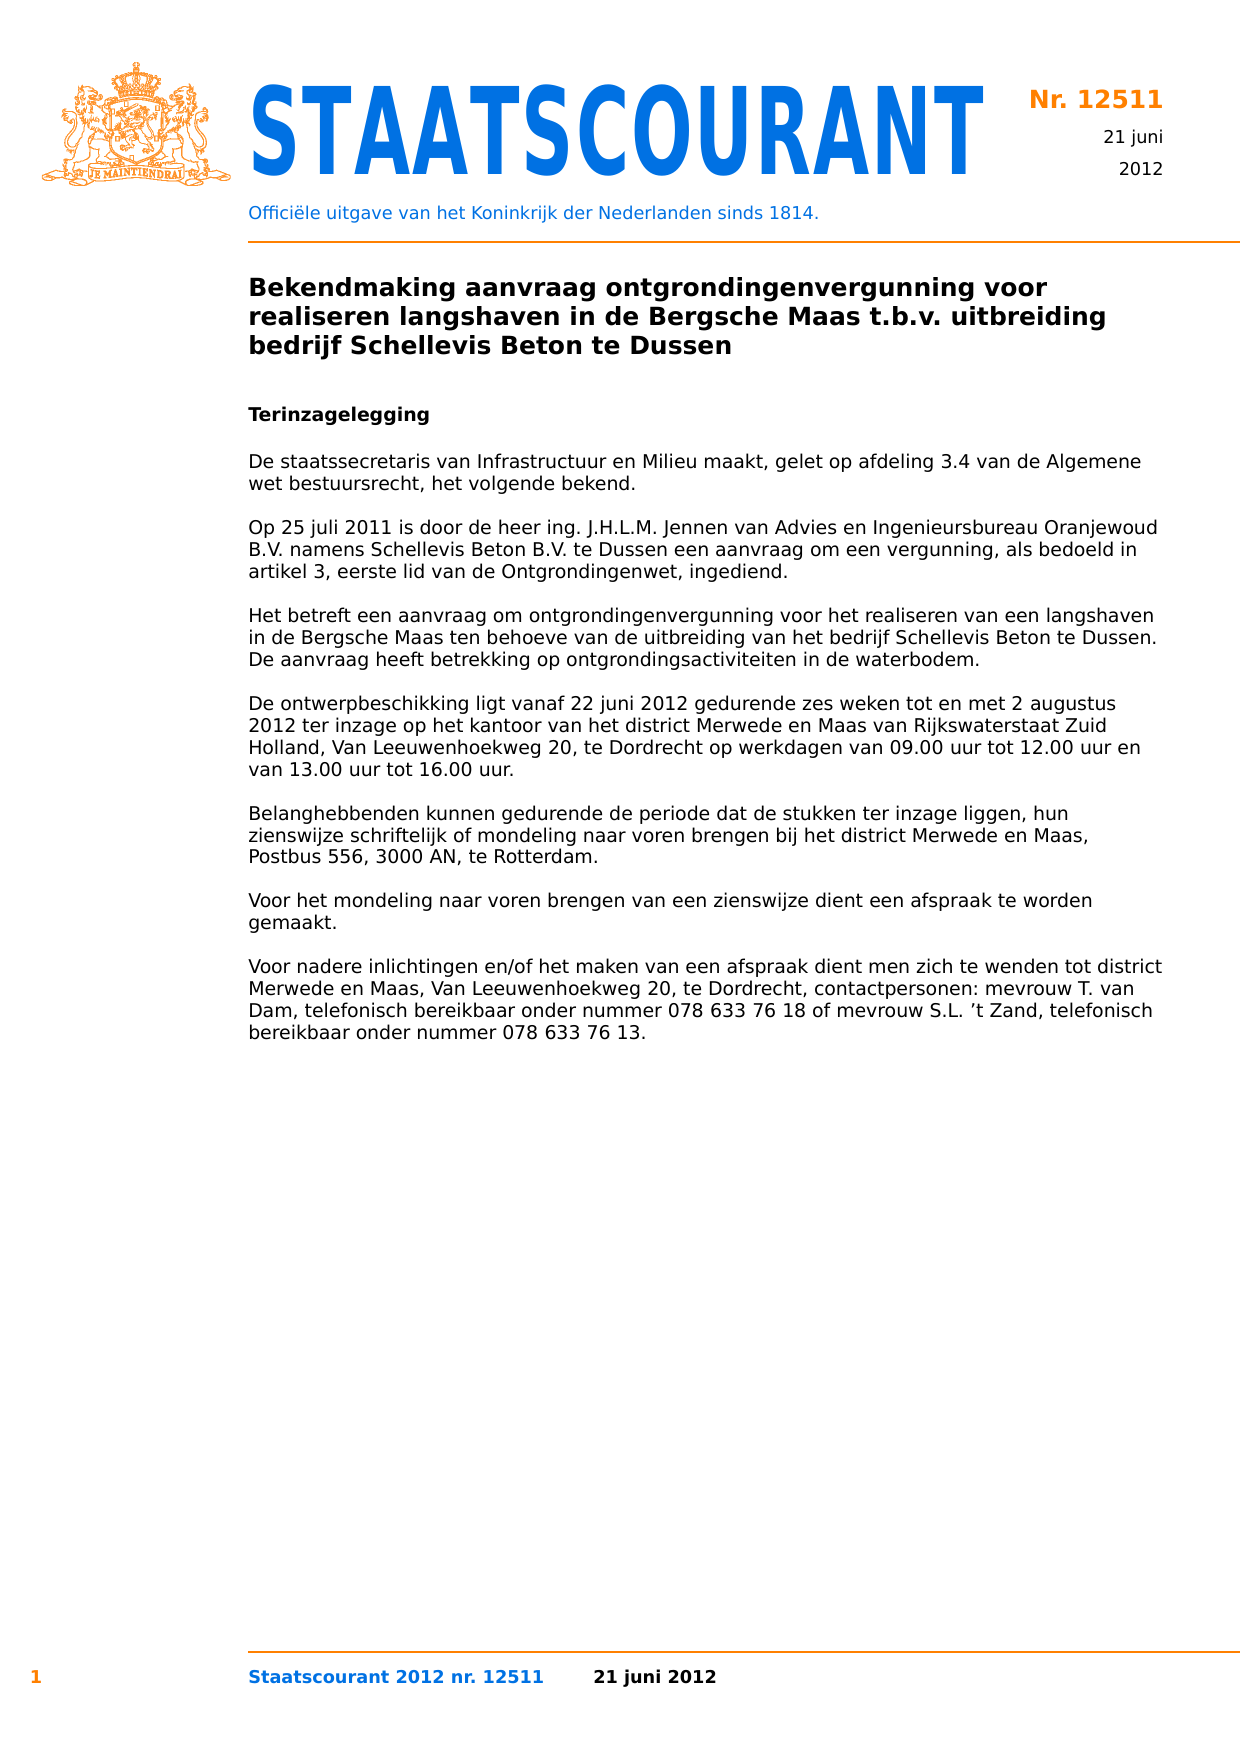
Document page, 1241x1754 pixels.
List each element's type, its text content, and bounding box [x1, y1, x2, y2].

text Voor nadere inlichtingen en/of het maken van een afspraak dient men zich te wenden tot district Merwede en Maas, Van Leeuwenhoekweg 20, te Dordrecht, contactpersonen: mevrouw T. van Dam, telefonisch bereikbaar onder nummer 078 633 76 18 of mevrouw S.L. ’t Zand, telefonisch bereikbaar onder nummer 078 633 76 13. [248, 956, 1163, 1044]
text De staatssecretaris van Infrastructuur en Milieu maakt, gelet op afdeling 3.4 van de Algemene wet bestuursrecht, het volgende bekend. [248, 451, 1163, 495]
subtitle Terinzagelegging [248, 404, 1163, 426]
table_header [25, 62, 248, 241]
table_cell 21 juni [998, 121, 1240, 153]
table_header STAATSCOURANT [248, 62, 998, 203]
text Het betreft een aanvraag om ontgrondingenvergunning voor het realiseren van een langshaven in de Bergsche Maas ten behoeve van de uitbreiding van het bedrijf Schellevis Beton te Dussen. De aanvraag heeft betrekking op ontgrondingsactiviteiten in de waterbodem. [248, 605, 1163, 671]
subtitle Bekendmaking aanvraag ontgrondingenvergunning voor realiseren langshaven in de Bergsche Maas t.b.v. uitbreiding bedrijf Schellevis Beton te Dussen [248, 273, 1163, 361]
table_cell 2012 [998, 153, 1240, 203]
text De ontwerpbeschikking ligt vanaf 22 juni 2012 gedurende zes weken tot en met 2 augustus 2012 ter inzage op het kantoor van het district Merwede en Maas van Rijkswaterstaat Zuid Holland, Van Leeuwenhoekweg 20, te Dordrecht op werkdagen van 09.00 uur tot 12.00 uur en van 13.00 uur tot 16.00 uur. [248, 693, 1163, 781]
picture [41, 62, 231, 186]
table_header Nr. 12511 [998, 62, 1240, 121]
text Belanghebbenden kunnen gedurende de periode dat de stukken ter inzage liggen, hun zienswijze schriftelijk of mondeling naar voren brengen bij het district Merwede en Maas, Postbus 556, 3000 AN, te Rotterdam. [248, 802, 1163, 868]
text Voor het mondeling naar voren brengen van een zienswijze dient een afspraak te worden gemaakt. [248, 890, 1163, 934]
table_cell Officiële uitgave van het Koninkrijk der Nederlanden sinds 1814. [248, 203, 1240, 241]
text Op 25 juli 2011 is door de heer ing. J.H.L.M. Jennen van Advies en Ingenieursbureau Oranjewoud B.V. namens Schellevis Beton B.V. te Dussen een aanvraag om een vergunning, als bedoeld in artikel 3, eerste lid van de Ontgrondingenwet, ingediend. [248, 517, 1163, 583]
